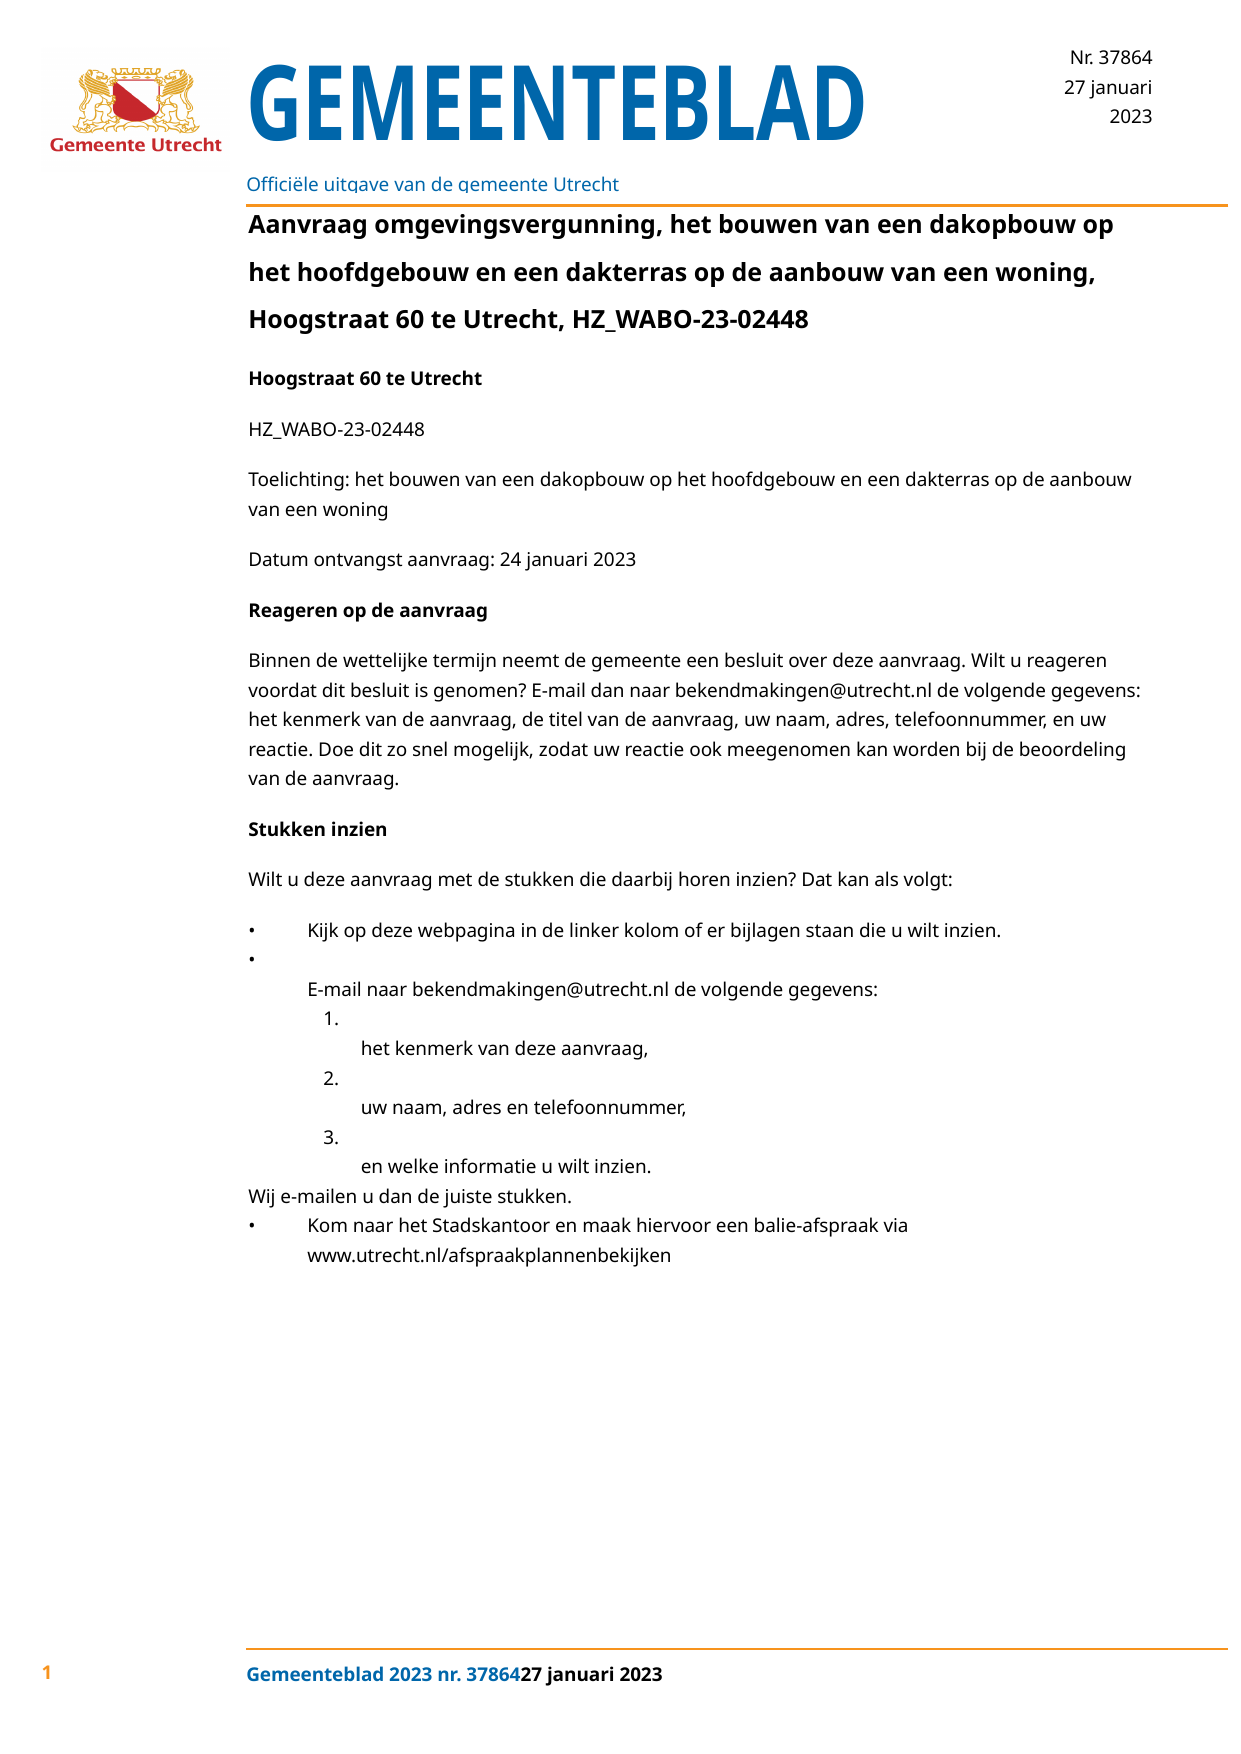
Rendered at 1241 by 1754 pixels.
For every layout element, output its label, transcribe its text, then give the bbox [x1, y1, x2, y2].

list E-mail naar bekendmakingen@utrecht.nl de volgende gegevens: [248, 976, 1152, 1002]
text Binnen de wettelijke termijn neemt de gemeente een besluit over deze aanvraag. Wilt u reageren voordat dit besluit is genomen? E-mail dan naar bekendmakingen@utrecht.nl de volgende gegevens: het kenmerk van de aanvraag, de titel van de aanvraag, uw naam, adres, telefoonnummer, en uw reactie. Doe dit zo snel mogelijk, zodat uw reactie ook meegenomen kan worden bij de beoordeling van de aanvraag. [248, 647, 1152, 791]
text Wilt u deze aanvraag met de stukken die daarbij horen inzien? Dat kan als volgt: [248, 866, 1152, 892]
text Datum ontvangst aanvraag: 24 januari 2023 [248, 546, 1152, 572]
text Toelichting: het bouwen van een dakopbouw op het hoofdgebouw en een dakterras op de aanbouw van een woning [248, 466, 1152, 522]
picture [41, 47, 231, 172]
list Kom naar het Stadskantoor en maak hiervoor een balie-afspraak via www.utrecht.nl/afspraakplannenbekijken [248, 1213, 1152, 1268]
list uw naam, adres en telefoonnummer, [323, 1094, 1152, 1120]
list Kijk op deze webpagina in de linker kolom of er bijlagen staan die u wilt inzien. [248, 917, 1152, 942]
text Wij e-mailen u dan de juiste stukken. [248, 1183, 1152, 1209]
text Reageren op de aanvraag [248, 597, 1152, 622]
text Stukken inzien [248, 816, 1152, 842]
text Aanvraag omgevingsvergunning, het bouwen van een dakopbouw op het hoofdgebouw en een dakterras op de aanbouw van een woning, Hoogstraat 60 te Utrecht, HZ_WABO-23-02448 [248, 207, 1152, 336]
text Hoogstraat 60 te Utrecht [248, 366, 1152, 391]
list en welke informatie u wilt inzien. [323, 1153, 1152, 1179]
text HZ_WABO-23-02448 [248, 416, 1152, 442]
list het kenmerk van deze aanvraag, [323, 1035, 1152, 1061]
